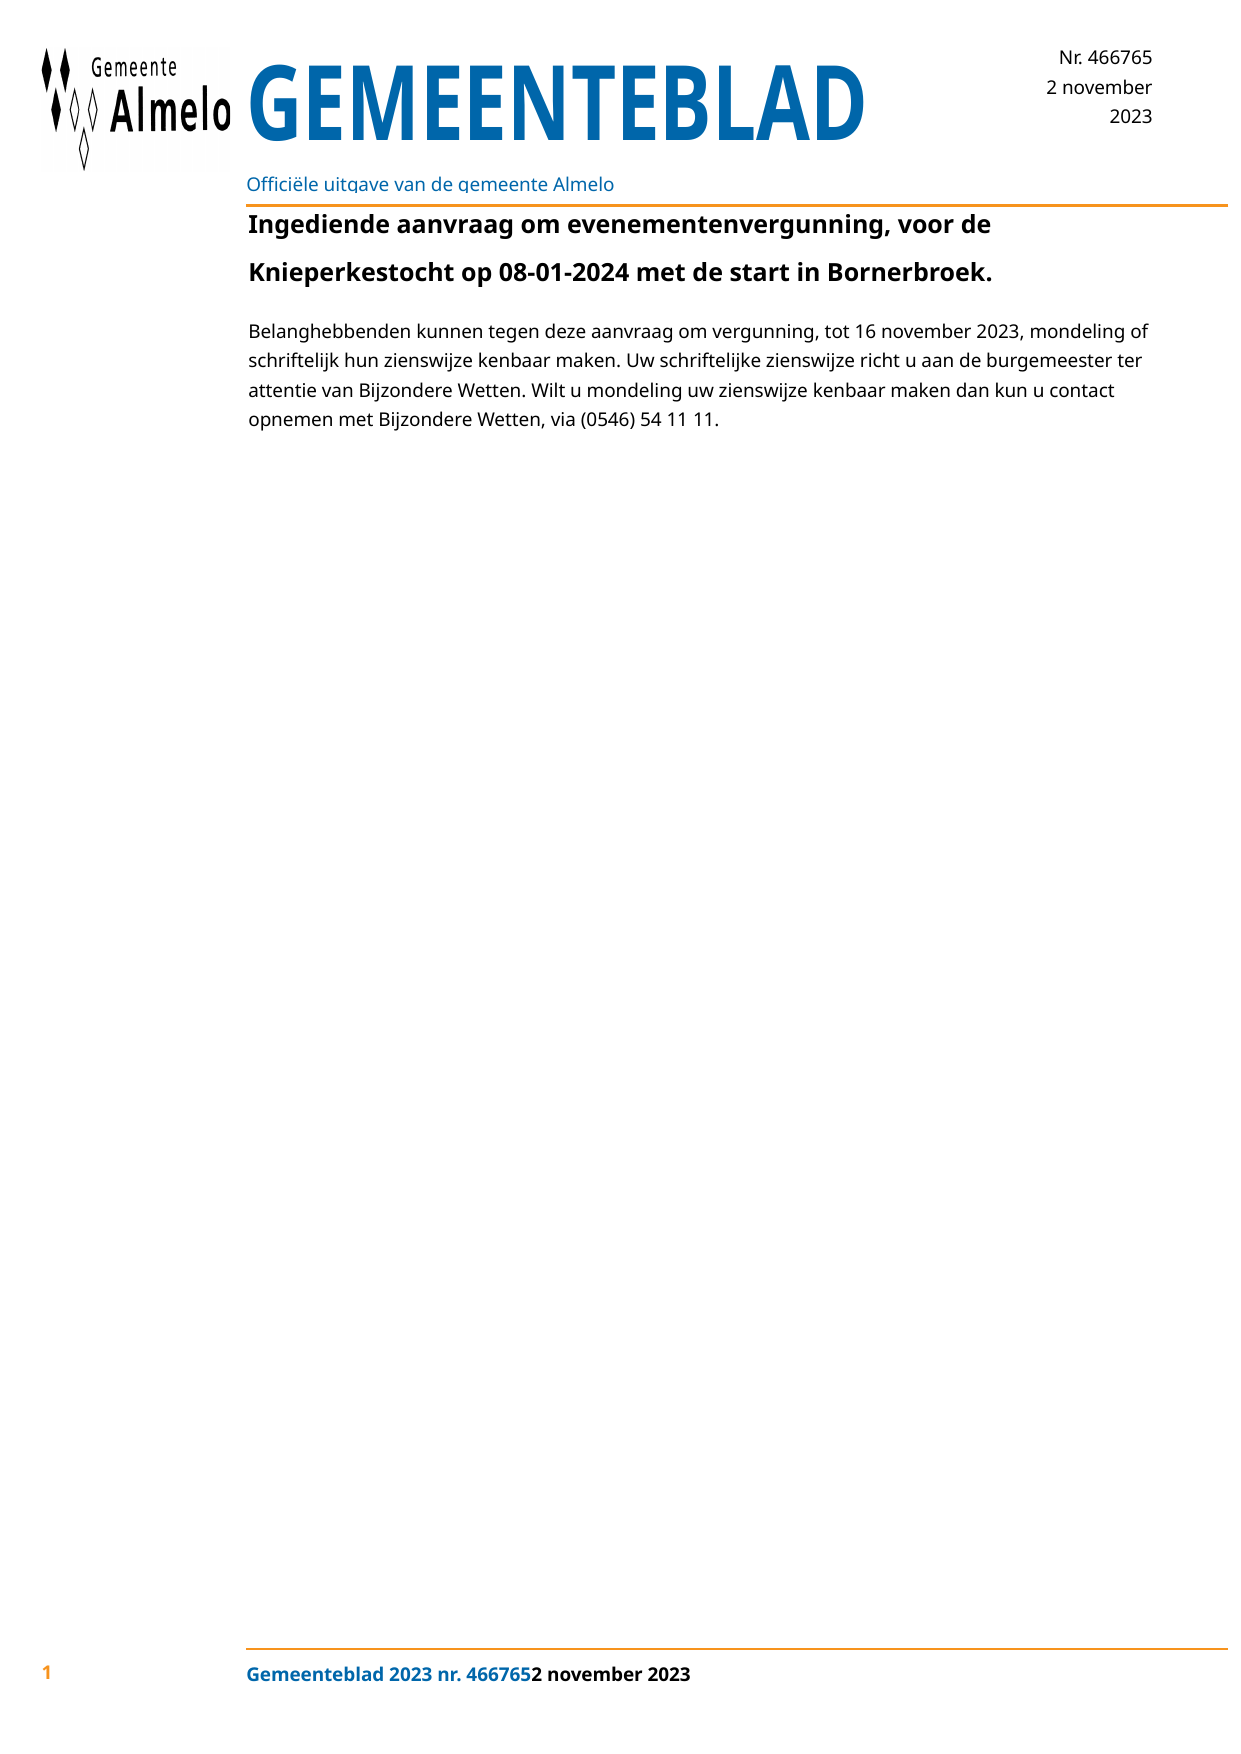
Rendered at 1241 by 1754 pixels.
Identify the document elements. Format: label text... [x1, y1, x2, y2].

picture [41, 47, 231, 172]
text Belanghebbenden kunnen tegen deze aanvraag om vergunning, tot 16 november 2023, mondeling of schriftelijk hun zienswijze kenbaar maken. Uw schriftelijke zienswijze richt u aan de burgemeester ter attentie van Bijzondere Wetten. Wilt u mondeling uw zienswijze kenbaar maken dan kun u contact opnemen met Bijzondere Wetten, via (0546) 54 11 11. [248, 318, 1152, 432]
text Ingediende aanvraag om evenementenvergunning, voor de Knieperkestocht op 08-01-2024 met de start in Bornerbroek. [248, 207, 1152, 288]
